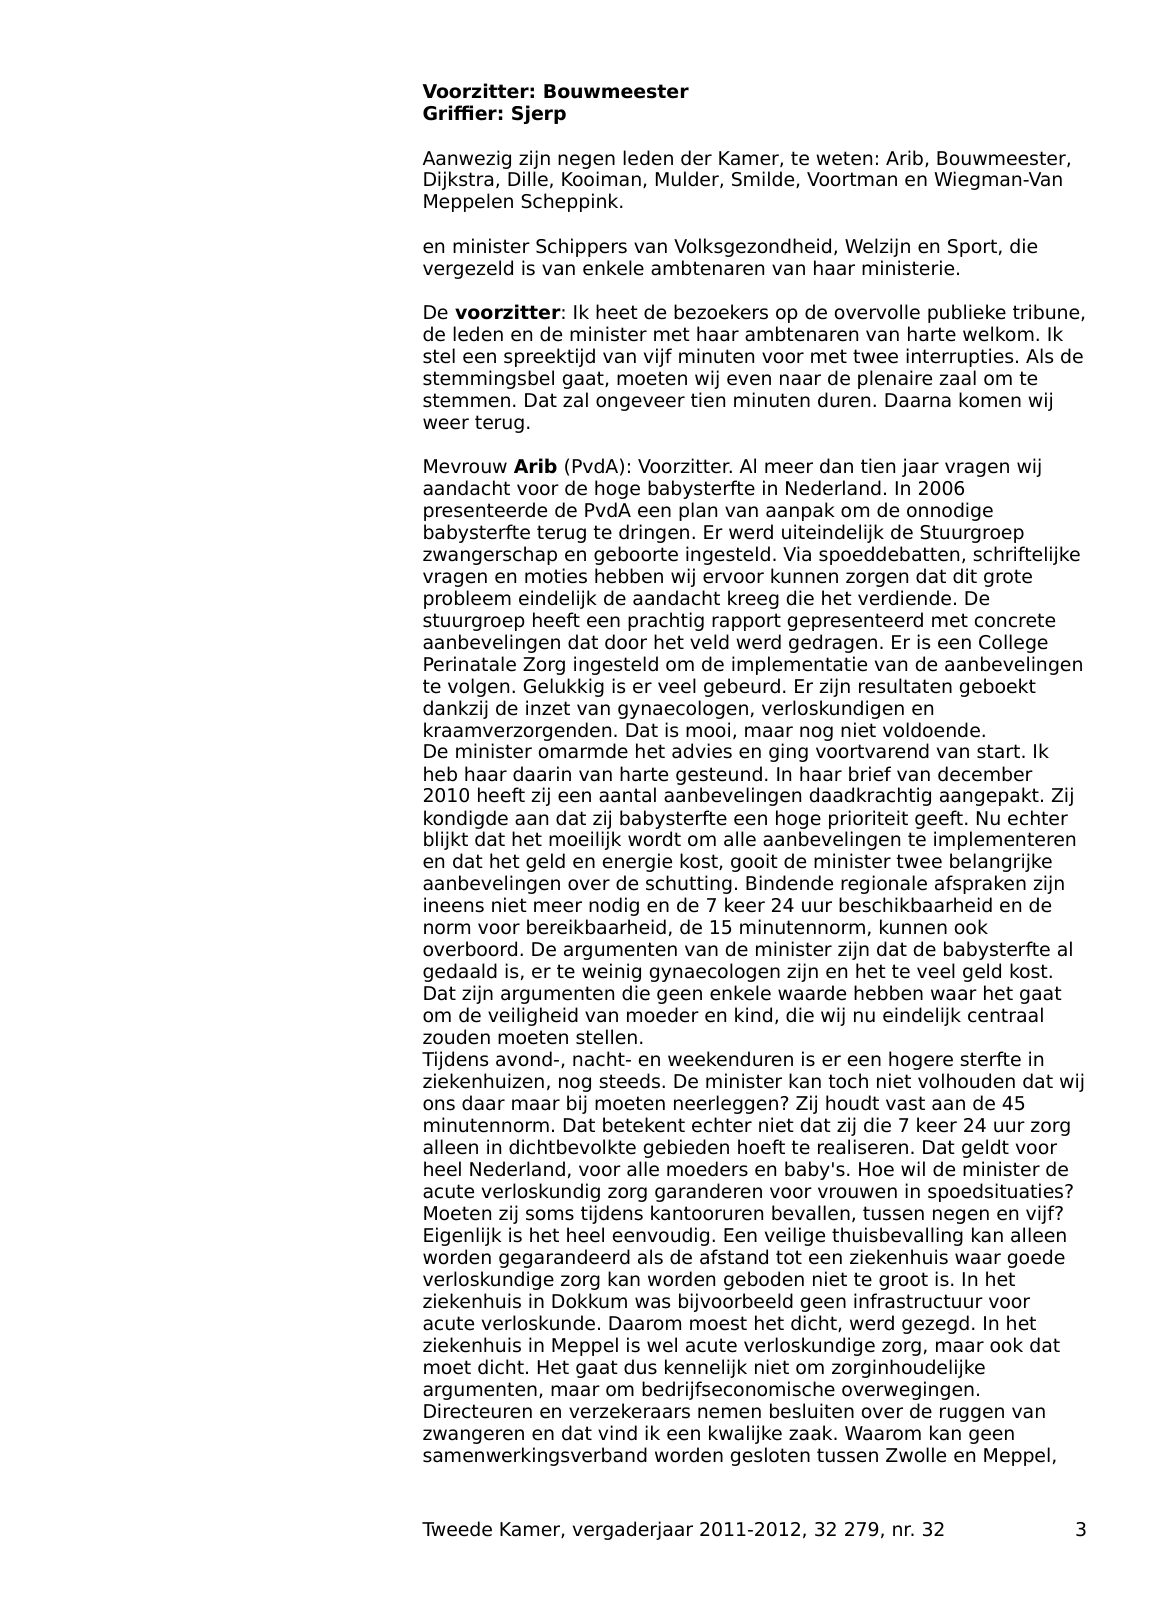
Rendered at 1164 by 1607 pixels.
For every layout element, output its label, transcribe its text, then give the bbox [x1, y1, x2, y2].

text Griffier: Sjerp [422, 103, 1087, 125]
text Aanwezig zijn negen leden der Kamer, te weten: Arib, Bouwmeester, Dijkstra, Dille, Kooiman, Mulder, Smilde, Voortman en Wiegman-Van Meppelen Scheppink. [422, 147, 1087, 213]
text De voorzitter: Ik heet de bezoekers op de overvolle publieke tribune, de leden en de minister met haar ambtenaren van harte welkom. Ik stel een spreektijd van vijf minuten voor met twee interrupties. Als de stemmingsbel gaat, moeten wij even naar de plenaire zaal om te stemmen. Dat zal ongeveer tien minuten duren. Daarna komen wij weer terug. [422, 302, 1087, 433]
text Voorzitter: Bouwmeester [422, 81, 1087, 103]
text Tijdens avond-, nacht- en weekenduren is er een hogere sterfte in ziekenhuizen, nog steeds. De minister kan toch niet volhouden dat wij ons daar maar bij moeten neerleggen? Zij houdt vast aan de 45 minutennorm. Dat betekent echter niet dat zij die 7 keer 24 uur zorg alleen in dichtbevolkte gebieden hoeft te realiseren. Dat geldt voor heel Nederland, voor alle moeders en baby's. Hoe wil de minister de acute verloskundig zorg garanderen voor vrouwen in spoedsituaties? Moeten zij soms tijdens kantooruren bevallen, tussen negen en vijf? [422, 1049, 1087, 1225]
text Eigenlijk is het heel eenvoudig. Een veilige thuisbevalling kan alleen worden gegarandeerd als de afstand tot een ziekenhuis waar goede verloskundige zorg kan worden geboden niet te groot is. In het ziekenhuis in Dokkum was bijvoorbeeld geen infrastructuur voor acute verloskunde. Daarom moest het dicht, werd gezegd. In het ziekenhuis in Meppel is wel acute verloskundige zorg, maar ook dat moet dicht. Het gaat dus kennelijk niet om zorginhoudelijke argumenten, maar om bedrijfseconomische overwegingen. Directeuren en verzekeraars nemen besluiten over de ruggen van zwangeren en dat vind ik een kwalijke zaak. Waarom kan geen samenwerkingsverband worden gesloten tussen Zwolle en Meppel, [422, 1225, 1087, 1467]
text en minister Schippers van Volksgezondheid, Welzijn en Sport, die vergezeld is van enkele ambtenaren van haar ministerie. [422, 236, 1087, 279]
text De minister omarmde het advies en ging voortvarend van start. Ik heb haar daarin van harte gesteund. In haar brief van december 2010 heeft zij een aantal aanbevelingen daadkrachtig aangepakt. Zij kondigde aan dat zij babysterfte een hoge prioriteit geeft. Nu echter blijkt dat het moeilijk wordt om alle aanbevelingen te implementeren en dat het geld en energie kost, gooit de minister twee belangrijke aanbevelingen over de schutting. Bindende regionale afspraken zijn ineens niet meer nodig en de 7 keer 24 uur beschikbaarheid en de norm voor bereikbaarheid, de 15 minutennorm, kunnen ook overboord. De argumenten van de minister zijn dat de babysterfte al gedaald is, er te weinig gynaecologen zijn en het te veel geld kost. Dat zijn argumenten die geen enkele waarde hebben waar het gaat om de veiligheid van moeder en kind, die wij nu eindelijk centraal zouden moeten stellen. [422, 741, 1087, 1049]
text Mevrouw Arib (PvdA): Voorzitter. Al meer dan tien jaar vragen wij aandacht voor de hoge babysterfte in Nederland. In 2006 presenteerde de PvdA een plan van aanpak om de onnodige babysterfte terug te dringen. Er werd uiteindelijk de Stuurgroep zwangerschap en geboorte ingesteld. Via spoeddebatten, schriftelijke vragen en moties hebben wij ervoor kunnen zorgen dat dit grote probleem eindelijk de aandacht kreeg die het verdiende. De stuurgroep heeft een prachtig rapport gepresenteerd met concrete aanbevelingen dat door het veld werd gedragen. Er is een College Perinatale Zorg ingesteld om de implementatie van de aanbevelingen te volgen. Gelukkig is er veel gebeurd. Er zijn resultaten geboekt dankzij de inzet van gynaecologen, verloskundigen en kraamverzorgenden. Dat is mooi, maar nog niet voldoende. [422, 456, 1087, 741]
